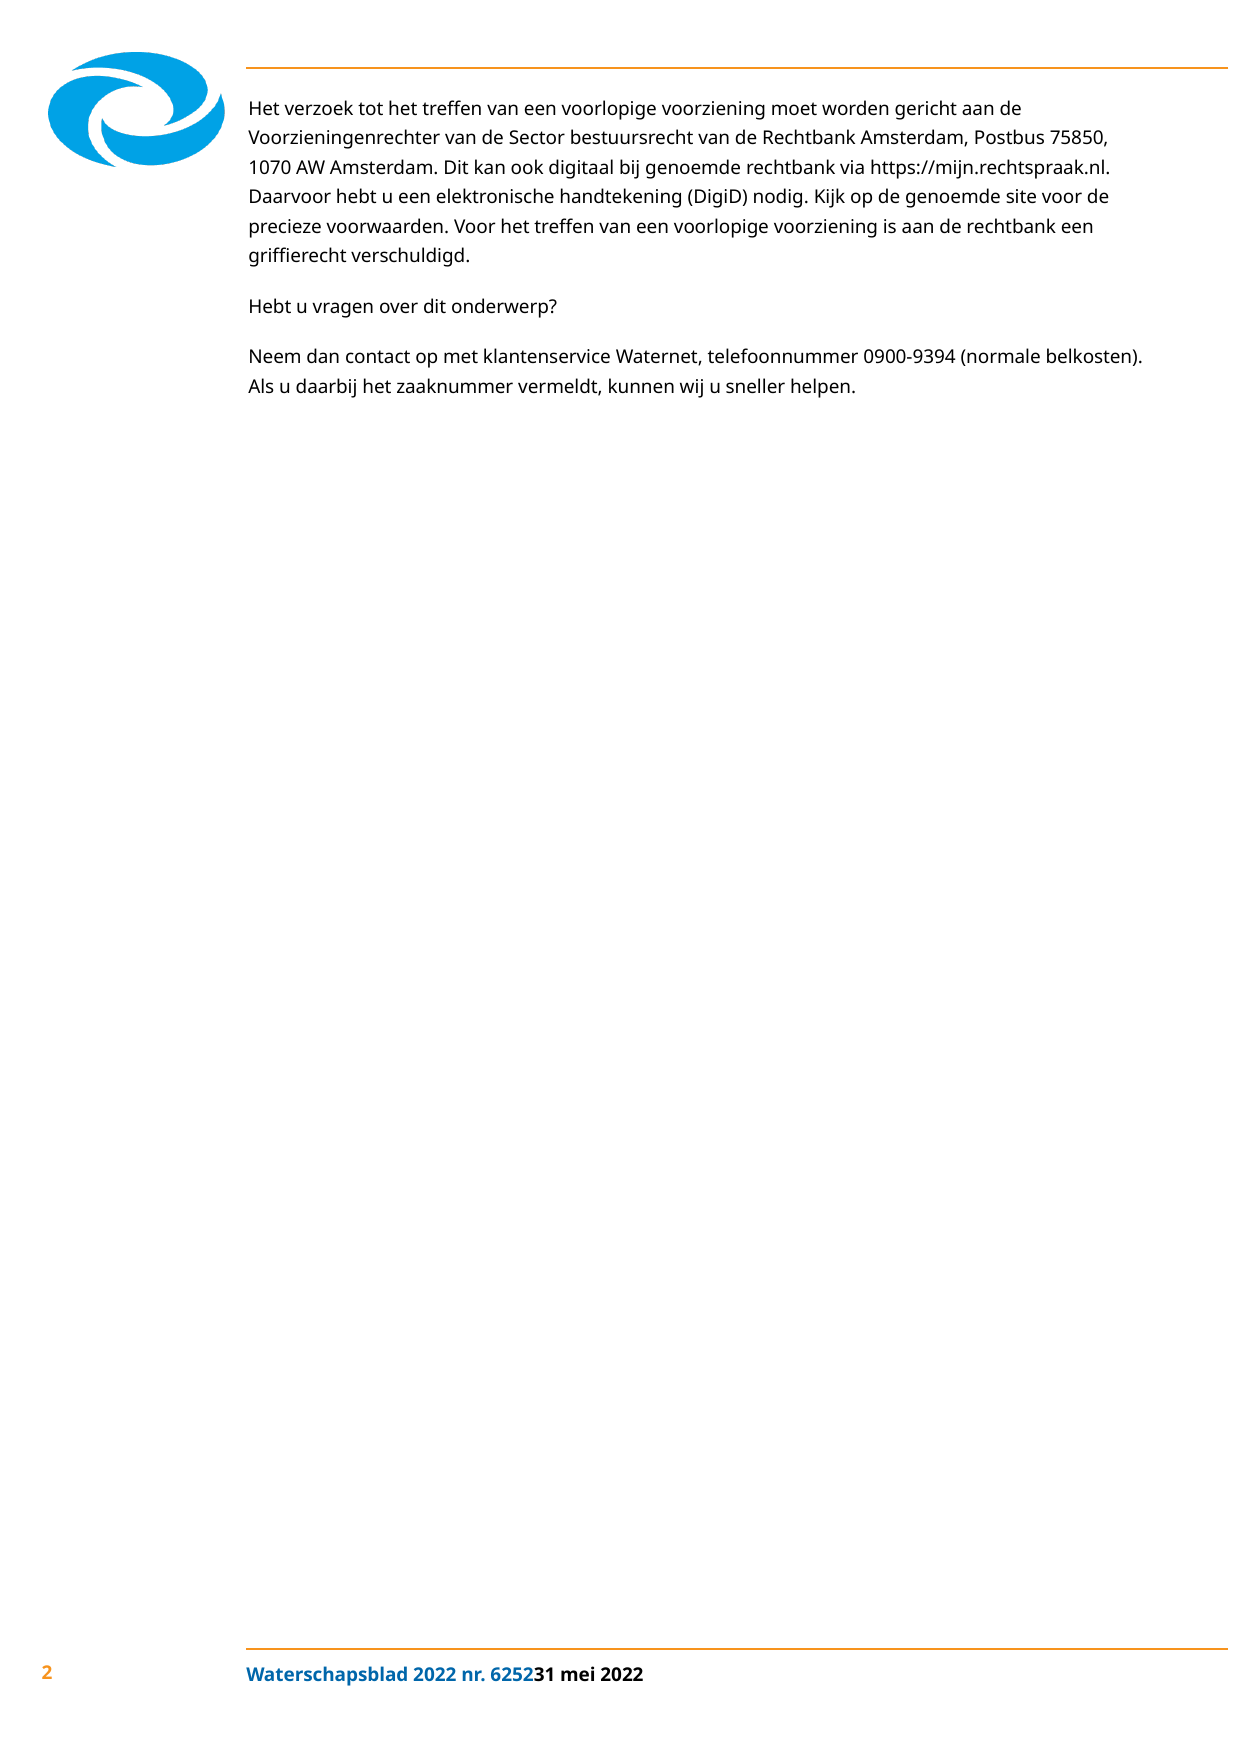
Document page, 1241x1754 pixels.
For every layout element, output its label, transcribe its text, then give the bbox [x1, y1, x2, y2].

text Neem dan contact op met klantenservice Waternet, telefoonnummer 0900-9394 (normale belkosten). Als u daarbij het zaaknummer vermeldt, kunnen wij u sneller helpen. [248, 343, 1152, 399]
text Het verzoek tot het treffen van een voorlopige voorziening moet worden gericht aan de Voorzieningenrechter van de Sector bestuursrecht van de Rechtbank Amsterdam, Postbus 75850, 1070 AW Amsterdam. Dit kan ook digitaal bij genoemde rechtbank via https://mijn.rechtspraak.nl. Daarvoor hebt u een elektronische handtekening (DigiD) nodig. Kijk op de genoemde site voor de precieze voorwaarden. Voor het treffen van een voorlopige voorziening is aan de rechtbank een griffierecht verschuldigd. [248, 95, 1152, 268]
text Hebt u vragen over dit onderwerp? [248, 293, 1152, 319]
picture [41, 47, 231, 172]
